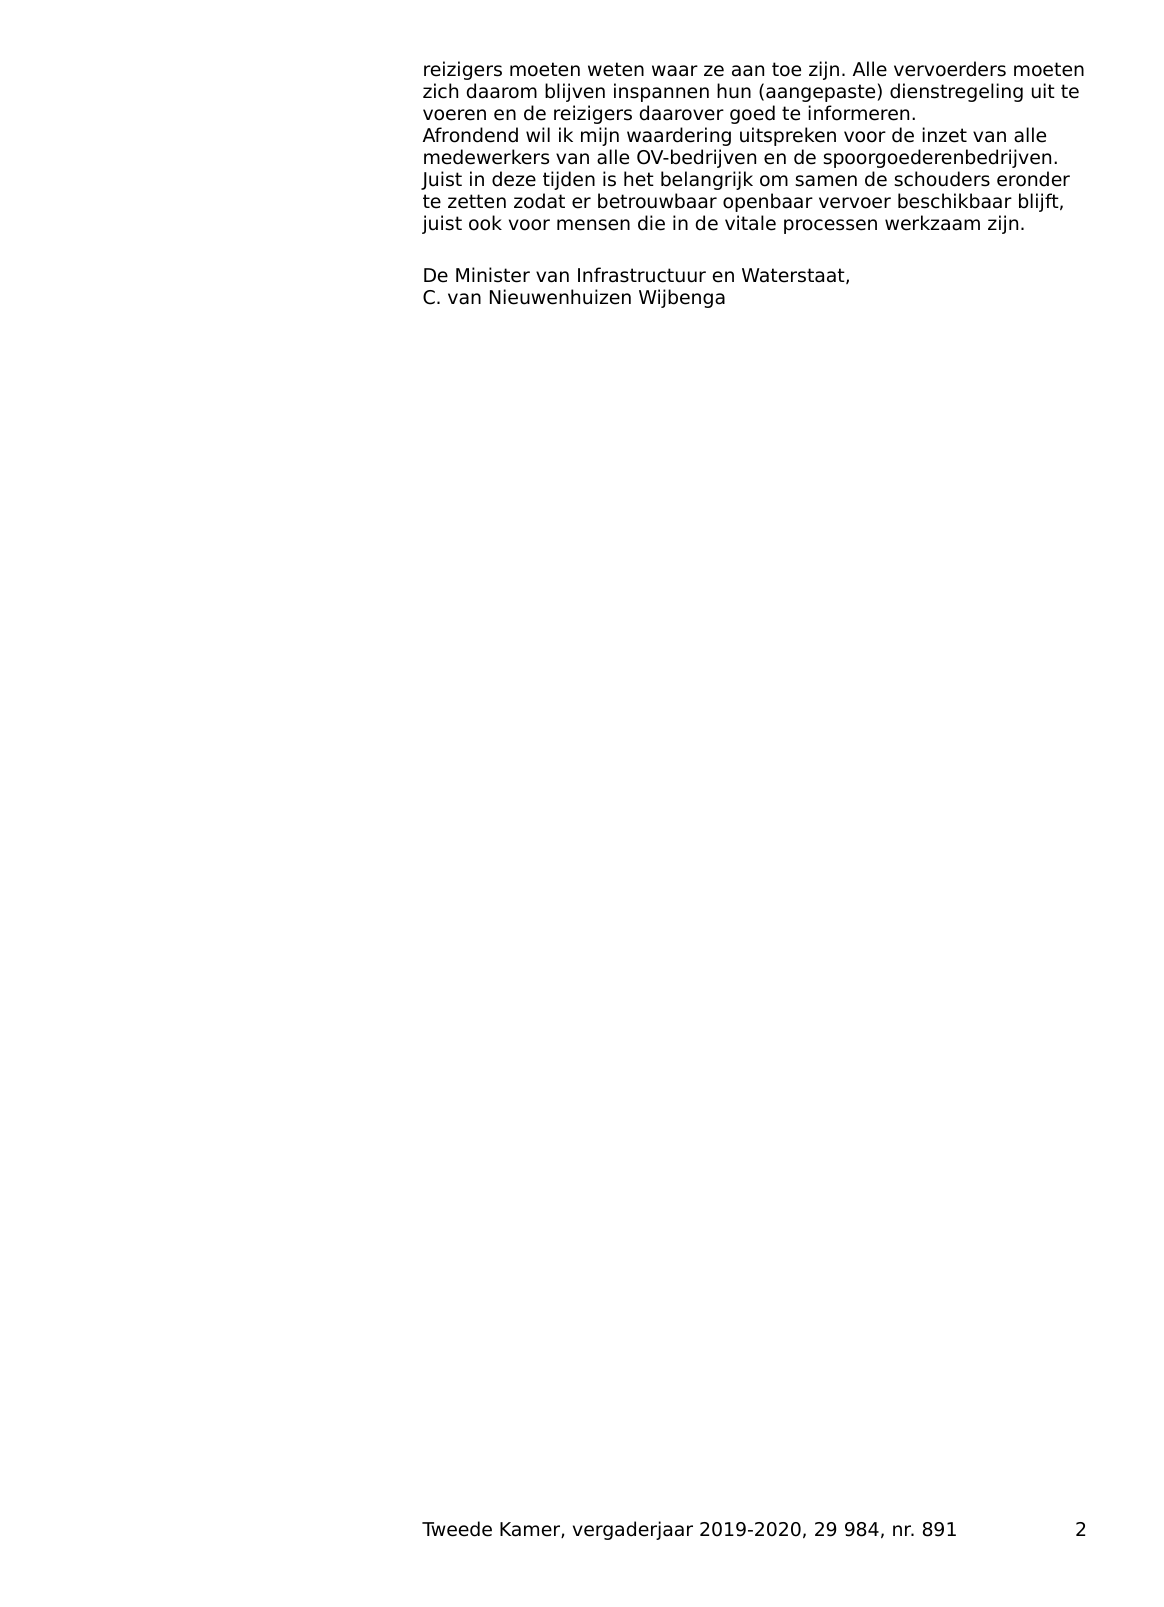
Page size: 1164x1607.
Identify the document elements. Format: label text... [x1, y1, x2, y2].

text De Minister van Infrastructuur en Waterstaat, C. van Nieuwenhuizen Wijbenga [422, 265, 1087, 309]
text reizigers moeten weten waar ze aan toe zijn. Alle vervoerders moeten zich daarom blijven inspannen hun (aangepaste) dienstregeling uit te voeren en de reizigers daarover goed te informeren. [422, 59, 1087, 125]
text Afrondend wil ik mijn waardering uitspreken voor de inzet van alle medewerkers van alle OV-bedrijven en de spoorgoederenbedrijven. Juist in deze tijden is het belangrijk om samen de schouders eronder te zetten zodat er betrouwbaar openbaar vervoer beschikbaar blijft, juist ook voor mensen die in de vitale processen werkzaam zijn. [422, 125, 1087, 235]
